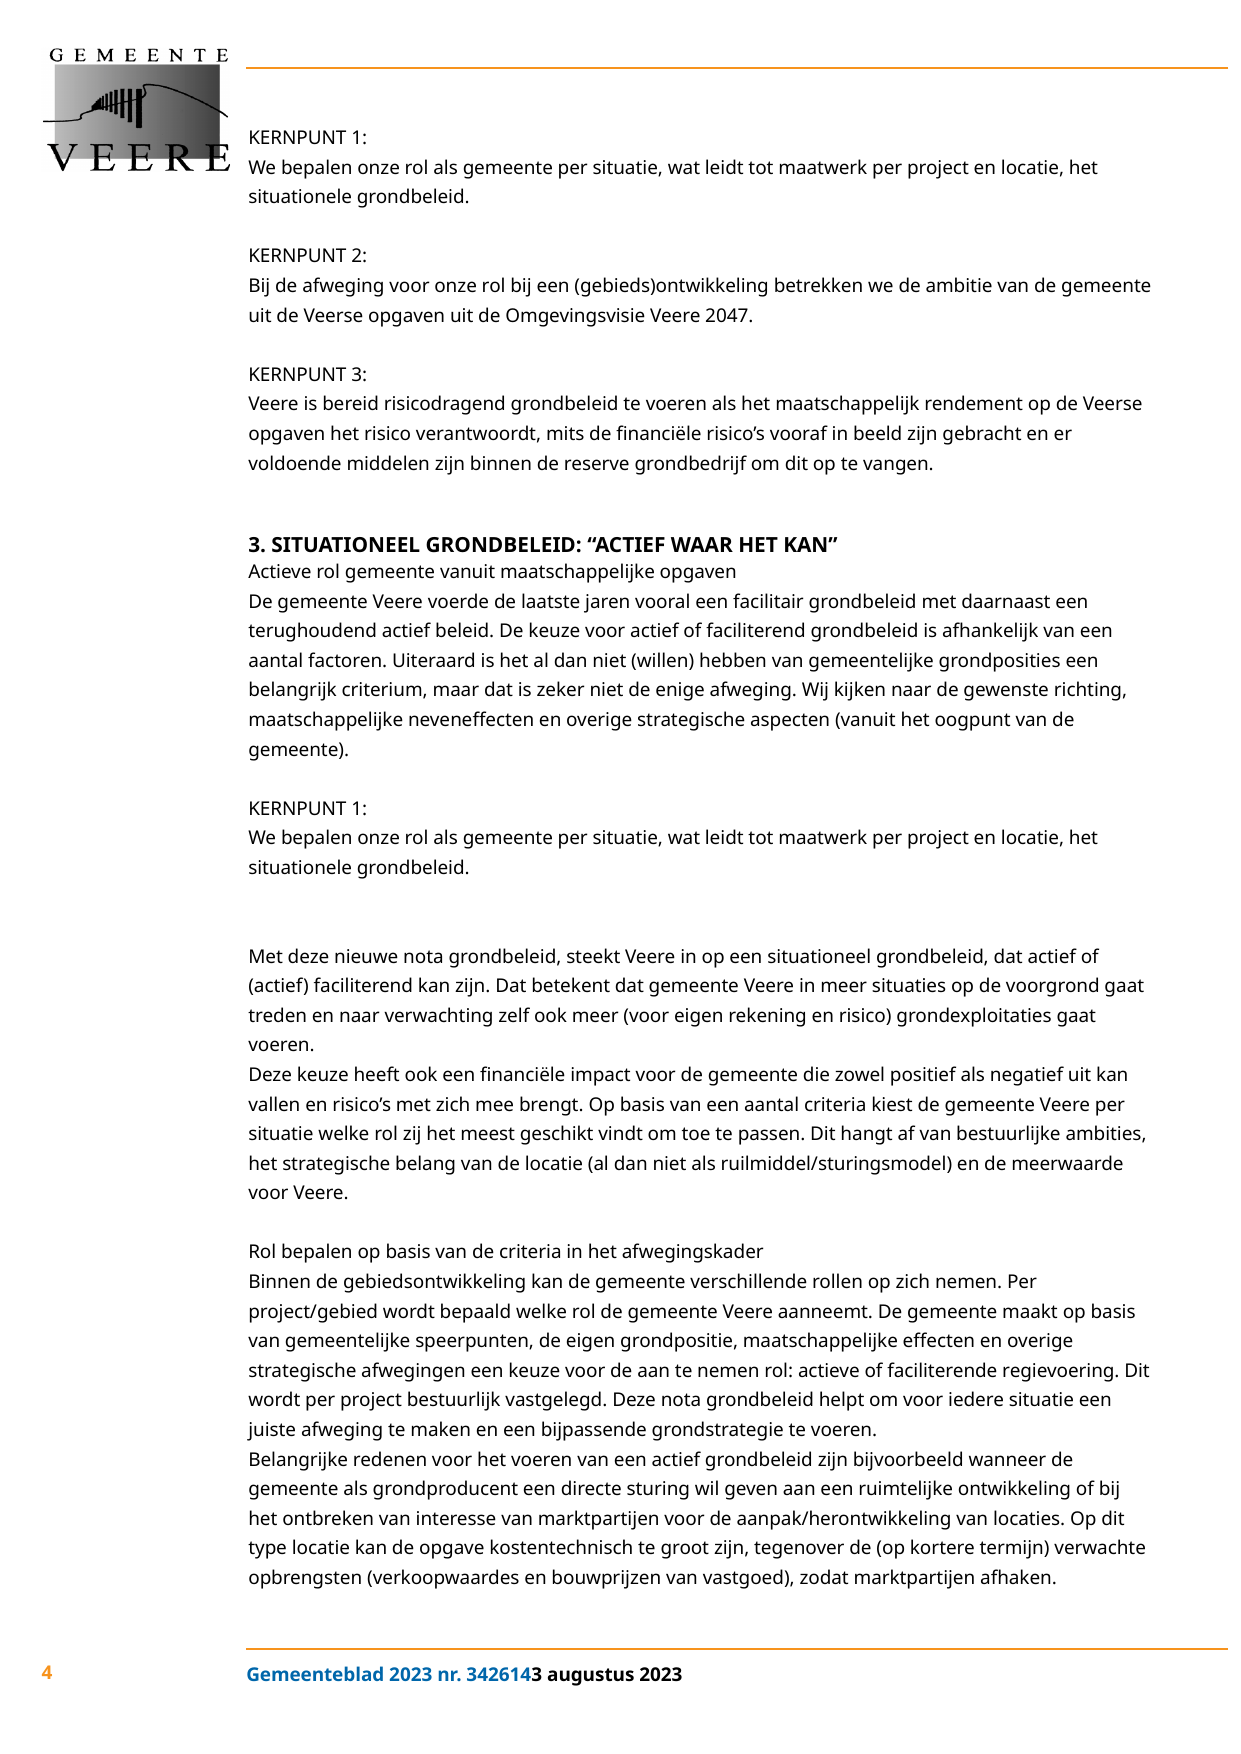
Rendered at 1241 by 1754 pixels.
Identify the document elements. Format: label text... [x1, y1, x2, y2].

text 3. SITUATIONEEL GRONDBELEID: “ACTIEF WAAR HET KAN” [248, 530, 1152, 558]
text We bepalen onze rol als gemeente per situatie, wat leidt tot maatwerk per project en locatie, het situationele grondbeleid. [248, 824, 1152, 880]
text KERNPUNT 2: [248, 243, 1152, 268]
text Rol bepalen op basis van de criteria in het afwegingskader [248, 1239, 1152, 1264]
text Met deze nieuwe nota grondbeleid, steekt Veere in op een situationeel grondbeleid, dat actief of (actief) faciliterend kan zijn. Dat betekent dat gemeente Veere in meer situaties op de voorgrond gaat treden en naar verwachting zelf ook meer (voor eigen rekening en risico) grondexploitaties gaat voeren. [248, 943, 1152, 1057]
picture [41, 47, 231, 172]
text Binnen de gebiedsontwikkeling kan de gemeente verschillende rollen op zich nemen. Per project/gebied wordt bepaald welke rol de gemeente Veere aanneemt. De gemeente maakt op basis van gemeentelijke speerpunten, de eigen grondpositie, maatschappelijke effecten en overige strategische afwegingen een keuze voor de aan te nemen rol: actieve of faciliterende regievoering. Dit wordt per project bestuurlijk vastgelegd. Deze nota grondbeleid helpt om voor iedere situatie een juiste afweging te maken en een bijpassende grondstrategie te voeren. [248, 1268, 1152, 1442]
text Belangrijke redenen voor het voeren van een actief grondbeleid zijn bijvoorbeeld wanneer de gemeente als grondproducent een directe sturing wil geven aan een ruimtelijke ontwikkeling of bij het ontbreken van interesse van marktpartijen voor de aanpak/herontwikkeling van locaties. Op dit type locatie kan de opgave kostentechnisch te groot zijn, tegenover de (op kortere termijn) verwachte opbrengsten (verkoopwaardes en bouwprijzen van vastgoed), zodat marktpartijen afhaken. [248, 1446, 1152, 1590]
text Actieve rol gemeente vanuit maatschappelijke opgaven [248, 558, 1152, 584]
text KERNPUNT 1: [248, 124, 1152, 150]
text KERNPUNT 3: [248, 361, 1152, 387]
text KERNPUNT 1: [248, 795, 1152, 821]
text Bij de afweging voor onze rol bij een (gebieds)ontwikkeling betrekken we de ambitie van de gemeente uit de Veerse opgaven uit de Omgevingsvisie Veere 2047. [248, 272, 1152, 328]
text We bepalen onze rol als gemeente per situatie, wat leidt tot maatwerk per project en locatie, het situationele grondbeleid. [248, 154, 1152, 209]
text Deze keuze heeft ook een financiële impact voor de gemeente die zowel positief als negatief uit kan vallen en risico’s met zich mee brengt. Op basis van een aantal criteria kiest de gemeente Veere per situatie welke rol zij het meest geschikt vindt om toe te passen. Dit hangt af van bestuurlijke ambities, het strategische belang van de locatie (al dan niet als ruilmiddel/sturingsmodel) en de meerwaarde voor Veere. [248, 1061, 1152, 1205]
text De gemeente Veere voerde de laatste jaren vooral een facilitair grondbeleid met daarnaast een terughoudend actief beleid. De keuze voor actief of faciliterend grondbeleid is afhankelijk van een aantal factoren. Uiteraard is het al dan niet (willen) hebben van gemeentelijke grondposities een belangrijk criterium, maar dat is zeker niet de enige afweging. Wij kijken naar de gewenste richting, maatschappelijke neveneffecten en overige strategische aspecten (vanuit het oogpunt van de gemeente). [248, 588, 1152, 761]
text Veere is bereid risicodragend grondbeleid te voeren als het maatschappelijk rendement op de Veerse opgaven het risico verantwoordt, mits de financiële risico’s vooraf in beeld zijn gebracht en er voldoende middelen zijn binnen de reserve grondbedrijf om dit op te vangen. [248, 391, 1152, 476]
